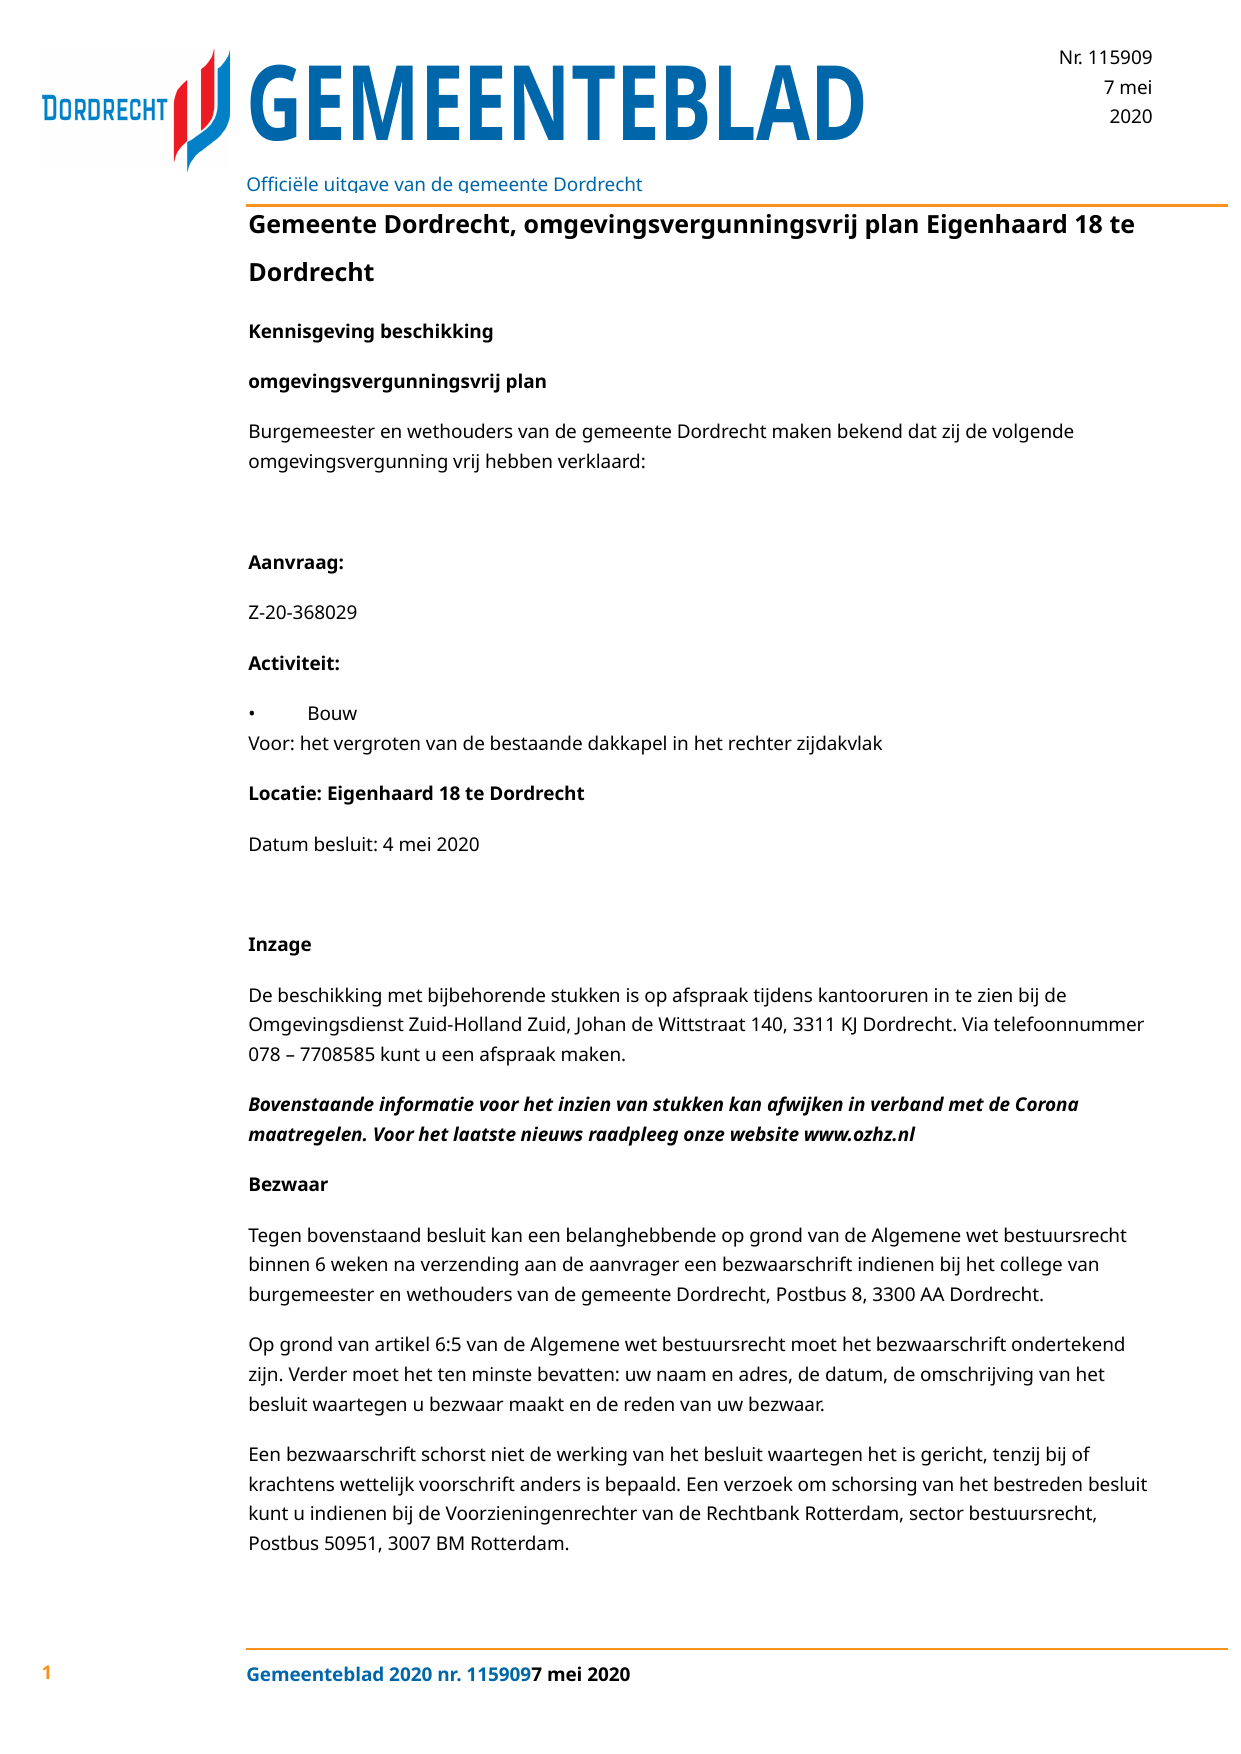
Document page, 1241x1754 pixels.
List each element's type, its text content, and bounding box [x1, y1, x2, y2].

text De beschikking met bijbehorende stukken is op afspraak tijdens kantooruren in te zien bij de Omgevingsdienst Zuid-Holland Zuid, Johan de Wittstraat 140, 3311 KJ Dordrecht. Via telefoonnummer 078 – 7708585 kunt u een afspraak maken. [248, 982, 1152, 1067]
text Inzage [248, 932, 1152, 957]
text Een bezwaarschrift schorst niet de werking van het besluit waartegen het is gericht, tenzij bij of krachtens wettelijk voorschrift anders is bepaald. Een verzoek om schorsing van het bestreden besluit kunt u indienen bij de Voorzieningenrechter van de Rechtbank Rotterdam, sector bestuursrecht, Postbus 50951, 3007 BM Rotterdam. [248, 1441, 1152, 1556]
text Aanvraag: [248, 549, 1152, 575]
text Bovenstaande informatie voor het inzien van stukken kan afwijken in verband met de Corona maatregelen. Voor het laatste nieuws raadpleeg onze website www.ozhz.nl [248, 1092, 1152, 1147]
text Tegen bovenstaand besluit kan een belanghebbende op grond van de Algemene wet bestuursrecht binnen 6 weken na verzending aan de aanvrager een bezwaarschrift indienen bij het college van burgemeester en wethouders van de gemeente Dordrecht, Postbus 8, 3300 AA Dordrecht. [248, 1222, 1152, 1307]
picture [41, 47, 231, 172]
text Bezwaar [248, 1172, 1152, 1197]
text Z-20-368029 [248, 599, 1152, 625]
text Activiteit: [248, 650, 1152, 676]
text Burgemeester en wethouders van de gemeente Dordrecht maken bekend dat zij de volgende omgevingsvergunning vrij hebben verklaard: [248, 419, 1152, 474]
text omgevingsvergunningsvrij plan [248, 368, 1152, 394]
text Kennisgeving beschikking [248, 318, 1152, 344]
text Datum besluit: 4 mei 2020 [248, 831, 1152, 857]
list Bouw [248, 700, 1152, 726]
text Gemeente Dordrecht, omgevingsvergunningsvrij plan Eigenhaard 18 te Dordrecht [248, 207, 1152, 288]
text Voor: het vergroten van de bestaande dakkapel in het rechter zijdakvlak [248, 730, 1152, 756]
text Locatie: Eigenhaard 18 te Dordrecht [248, 780, 1152, 806]
text Op grond van artikel 6:5 van de Algemene wet bestuursrecht moet het bezwaarschrift ondertekend zijn. Verder moet het ten minste bevatten: uw naam en adres, de datum, de omschrijving van het besluit waartegen u bezwaar maakt en de reden van uw bezwaar. [248, 1332, 1152, 1417]
